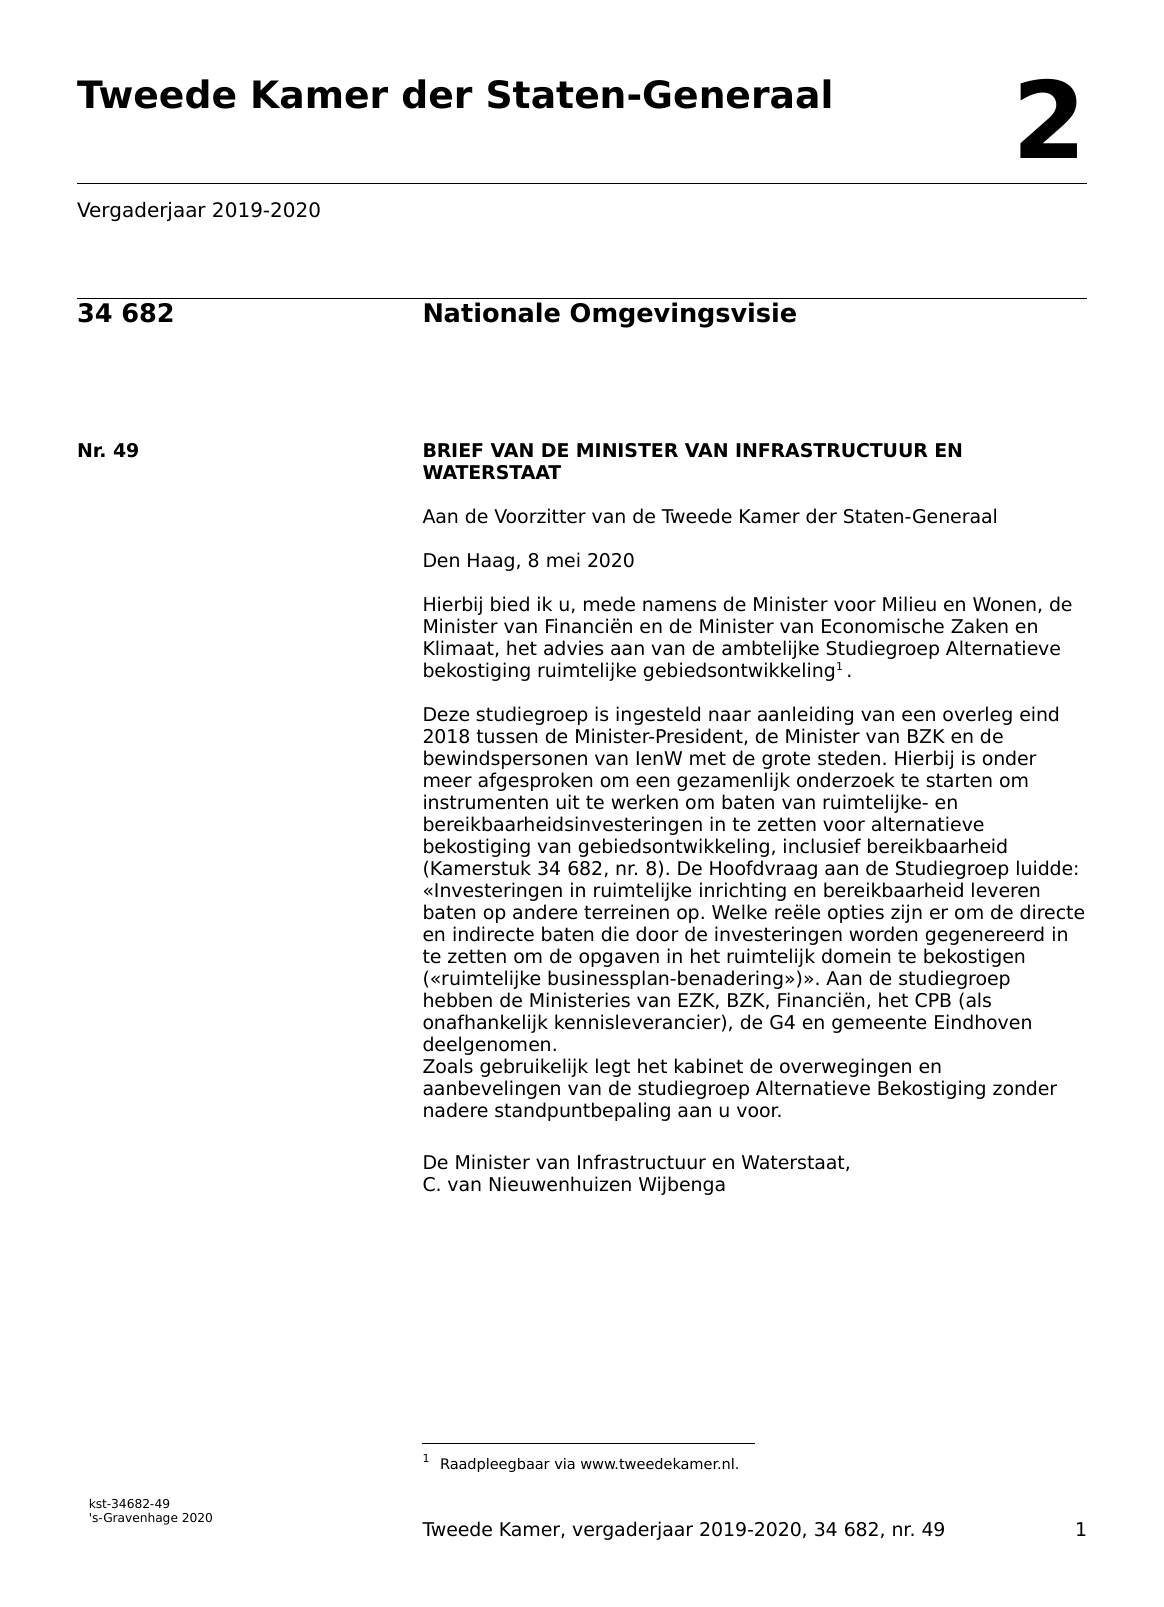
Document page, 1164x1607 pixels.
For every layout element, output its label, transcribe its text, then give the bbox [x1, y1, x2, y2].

text Den Haag, 8 mei 2020 [422, 550, 1087, 572]
text 's-Gravenhage 2020 [88, 1511, 323, 1525]
subtitle 34 682 Nationale Omgevingsvisie [77, 299, 1087, 329]
text Hierbij bied ik u, mede namens de Minister voor Milieu en Wonen, de Minister van Financiën en de Minister van Economische Zaken en Klimaat, het advies aan van de ambtelijke Studiegroep Alternatieve bekostiging ruimtelijke gebiedsontwikkeling. [422, 594, 1087, 682]
table_cell Vergaderjaar 2019-2020 [77, 184, 1087, 298]
text Deze studiegroep is ingesteld naar aanleiding van een overleg eind 2018 tussen de Minister-President, de Minister van BZK en de bewindspersonen van IenW met de grote steden. Hierbij is onder meer afgesproken om een gezamenlijk onderzoek te starten om instrumenten uit te werken om baten van ruimtelijke- en bereikbaarheidsinvesteringen in te zetten voor alternatieve bekostiging van gebiedsontwikkeling, inclusief bereikbaarheid (Kamerstuk 34 682, nr. 8). De Hoofdvraag aan de Studiegroep luidde: «Investeringen in ruimtelijke inrichting en bereikbaarheid leveren baten op andere terreinen op. Welke reële opties zijn er om de directe en indirecte baten die door de investeringen worden gegenereerd in te zetten om de opgaven in het ruimtelijk domein te bekostigen («ruimtelijke businessplan-benadering»)». Aan de studiegroep hebben de Ministeries van EZK, BZK, Financiën, het CPB (als onafhankelijk kennisleverancier), de G4 en gemeente Eindhoven deelgenomen. [422, 704, 1087, 1056]
table_header Tweede Kamer der Staten-Generaal [77, 59, 886, 183]
text kst-34682-49 [88, 1497, 323, 1511]
text De Minister van Infrastructuur en Waterstaat, C. van Nieuwenhuizen Wijbenga [422, 1152, 1087, 1196]
text Raadpleegbaar via www.tweedekamer.nl. [422, 1452, 1087, 1474]
text Aan de Voorzitter van de Tweede Kamer der Staten-Generaal [422, 506, 1087, 528]
table_header 2 [886, 59, 1087, 183]
text Zoals gebruikelijk legt het kabinet de overwegingen en aanbevelingen van de studiegroep Alternatieve Bekostiging zonder nadere standpuntbepaling aan u voor. [422, 1056, 1087, 1122]
subtitle Nr. 49 BRIEF VAN DE MINISTER VAN INFRASTRUCTUUR EN WATERSTAAT [77, 440, 1087, 484]
